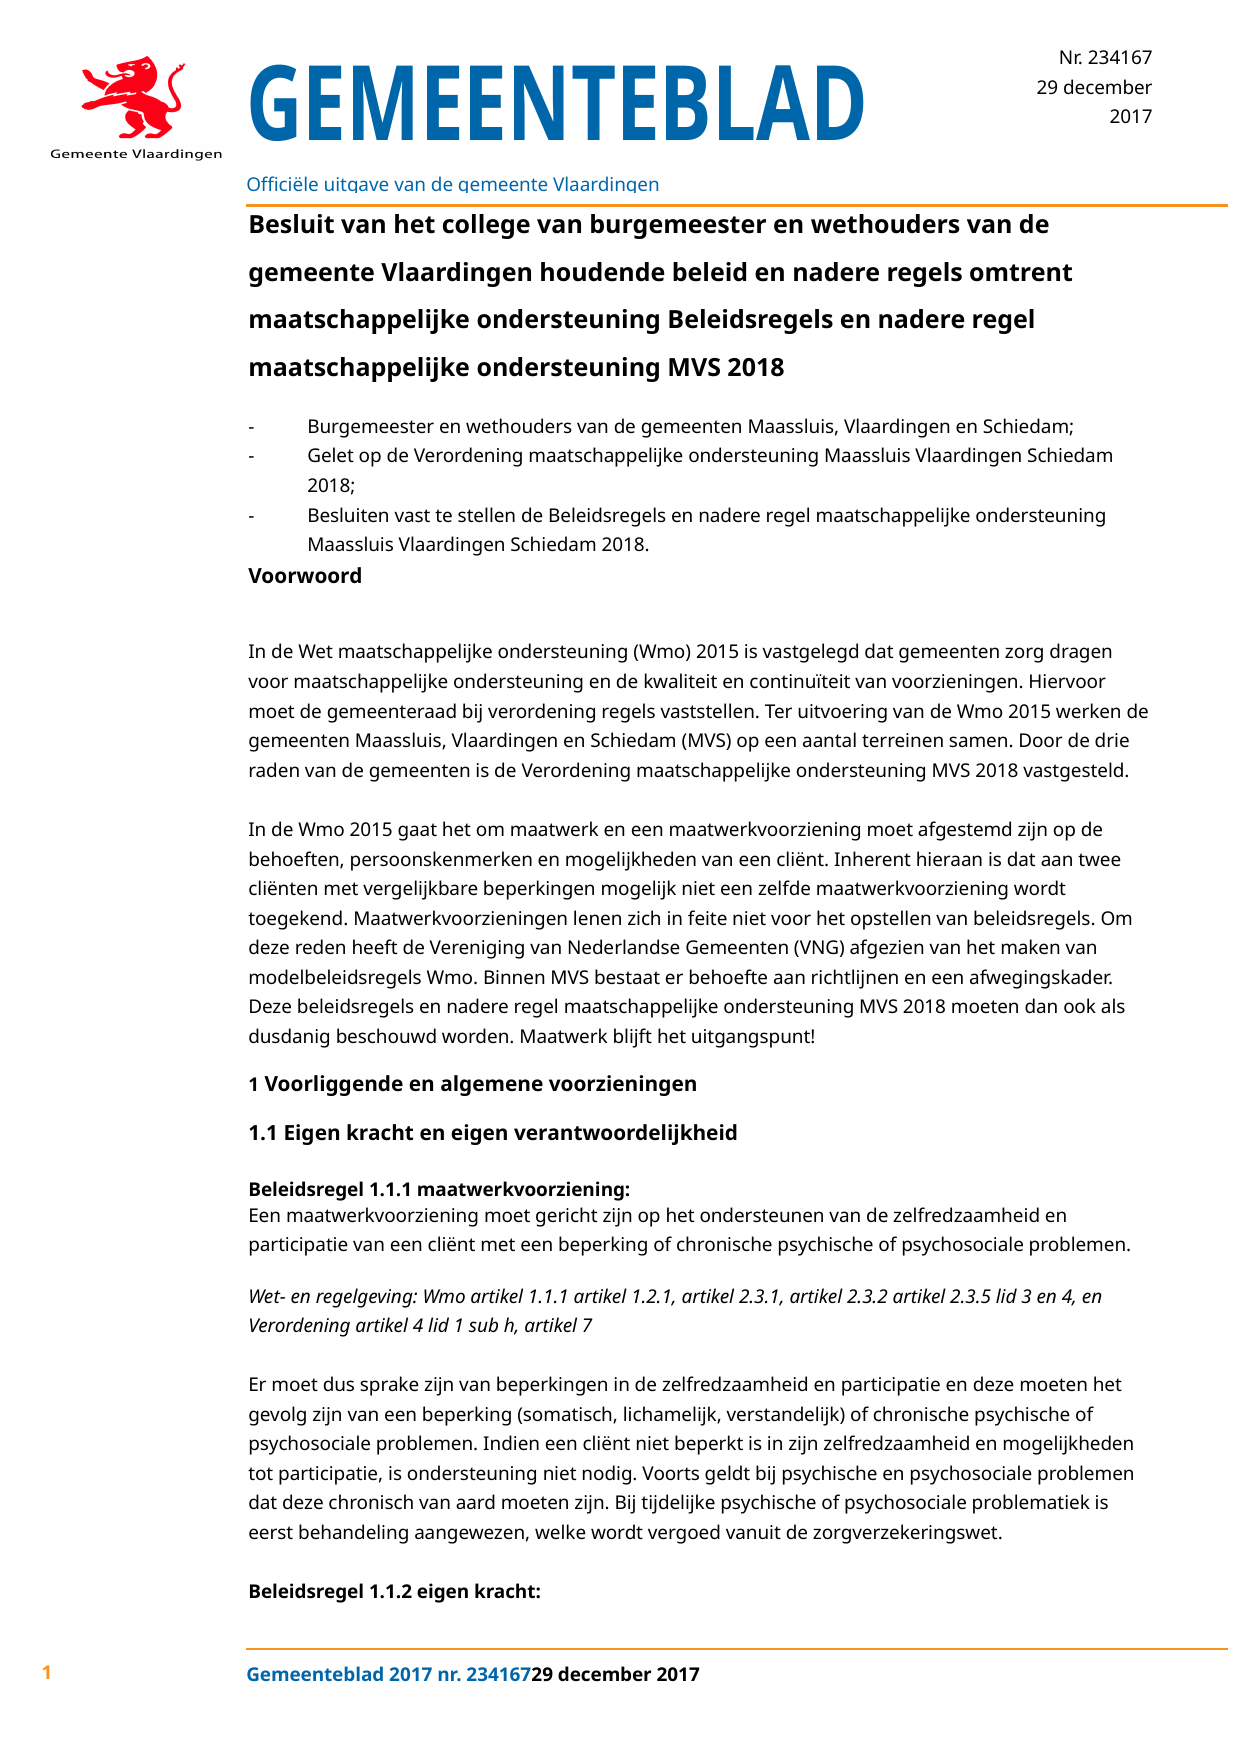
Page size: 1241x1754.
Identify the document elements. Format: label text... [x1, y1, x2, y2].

table_cell Wet- en regelgeving: Wmo artikel 1.1.1 artikel 1.2.1, artikel 2.3.1, artikel 2.3.2 artikel 2.3.5 lid 3 en 4, en Verordening artikel 4 lid 1 sub h, artikel 7 [248, 1283, 1152, 1338]
text In de Wmo 2015 gaat het om maatwerk en een maatwerkvoorziening moet afgestemd zijn op de behoeften, persoonskenmerken en mogelijkheden van een cliënt. Inherent hieraan is dat aan twee cliënten met vergelijkbare beperkingen mogelijk niet een zelfde maatwerkvoorziening wordt toegekend. Maatwerkvoorzieningen lenen zich in feite niet voor het opstellen van beleidsregels. Om deze reden heeft de Vereniging van Nederlandse Gemeenten (VNG) afgezien van het maken van modelbeleidsregels Wmo. Binnen MVS bestaat er behoefte aan richtlijnen en een afwegingskader. Deze beleidsregels en nadere regel maatschappelijke ondersteuning MVS 2018 moeten dan ook als dusdanig beschouwd worden. Maatwerk blijft het uitgangspunt! [248, 816, 1152, 1049]
text Er moet dus sprake zijn van beperkingen in de zelfredzaamheid en participatie en deze moeten het gevolg zijn van een beperking (somatisch, lichamelijk, verstandelijk) of chronische psychische of psychosociale problemen. Indien een cliënt niet beperkt is in zijn zelfredzaamheid en mogelijkheden tot participatie, is ondersteuning niet nodig. Voorts geldt bij psychische en psychosociale problemen dat deze chronisch van aard moeten zijn. Bij tijdelijke psychische of psychosociale problematiek is eerst behandeling aangewezen, welke wordt vergoed vanuit de zorgverzekeringswet. [248, 1371, 1152, 1545]
list Burgemeester en wethouders van de gemeenten Maassluis, Vlaardingen en Schiedam; [248, 413, 1152, 439]
text 1 Voorliggende en algemene voorzieningen [248, 1069, 1152, 1097]
table_cell [248, 1258, 1152, 1283]
text Voorwoord [248, 561, 1152, 589]
table_cell Een maatwerkvoorziening moet gericht zijn op het ondersteunen van de zelfredzaamheid en participatie van een cliënt met een beperking of chronische psychische of psychosociale problemen. [248, 1202, 1152, 1257]
picture [41, 47, 231, 172]
list Gelet op de Verordening maatschappelijke ondersteuning Maassluis Vlaardingen Schiedam 2018; [248, 443, 1152, 498]
list Besluiten vast te stellen de Beleidsregels en nadere regel maatschappelijke ondersteuning Maassluis Vlaardingen Schiedam 2018. [248, 502, 1152, 557]
text 1.1 Eigen kracht en eigen verantwoordelijkheid [248, 1118, 1152, 1147]
table_header Beleidsregel 1.1.2 eigen kracht: [248, 1579, 1152, 1604]
text Besluit van het college van burgemeester en wethouders van de gemeente Vlaardingen houdende beleid en nadere regels omtrent maatschappelijke ondersteuning Beleidsregels en nadere regel maatschappelijke ondersteuning MVS 2018 [248, 207, 1152, 384]
table_header Beleidsregel 1.1.1 maatwerkvoorziening: [248, 1176, 1152, 1202]
text In de Wet maatschappelijke ondersteuning (Wmo) 2015 is vastgelegd dat gemeenten zorg dragen voor maatschappelijke ondersteuning en de kwaliteit en continuïteit van voorzieningen. Hiervoor moet de gemeenteraad bij verordening regels vaststellen. Ter uitvoering van de Wmo 2015 werken de gemeenten Maassluis, Vlaardingen en Schiedam (MVS) op een aantal terreinen samen. Door de drie raden van de gemeenten is de Verordening maatschappelijke ondersteuning MVS 2018 vastgesteld. [248, 639, 1152, 783]
